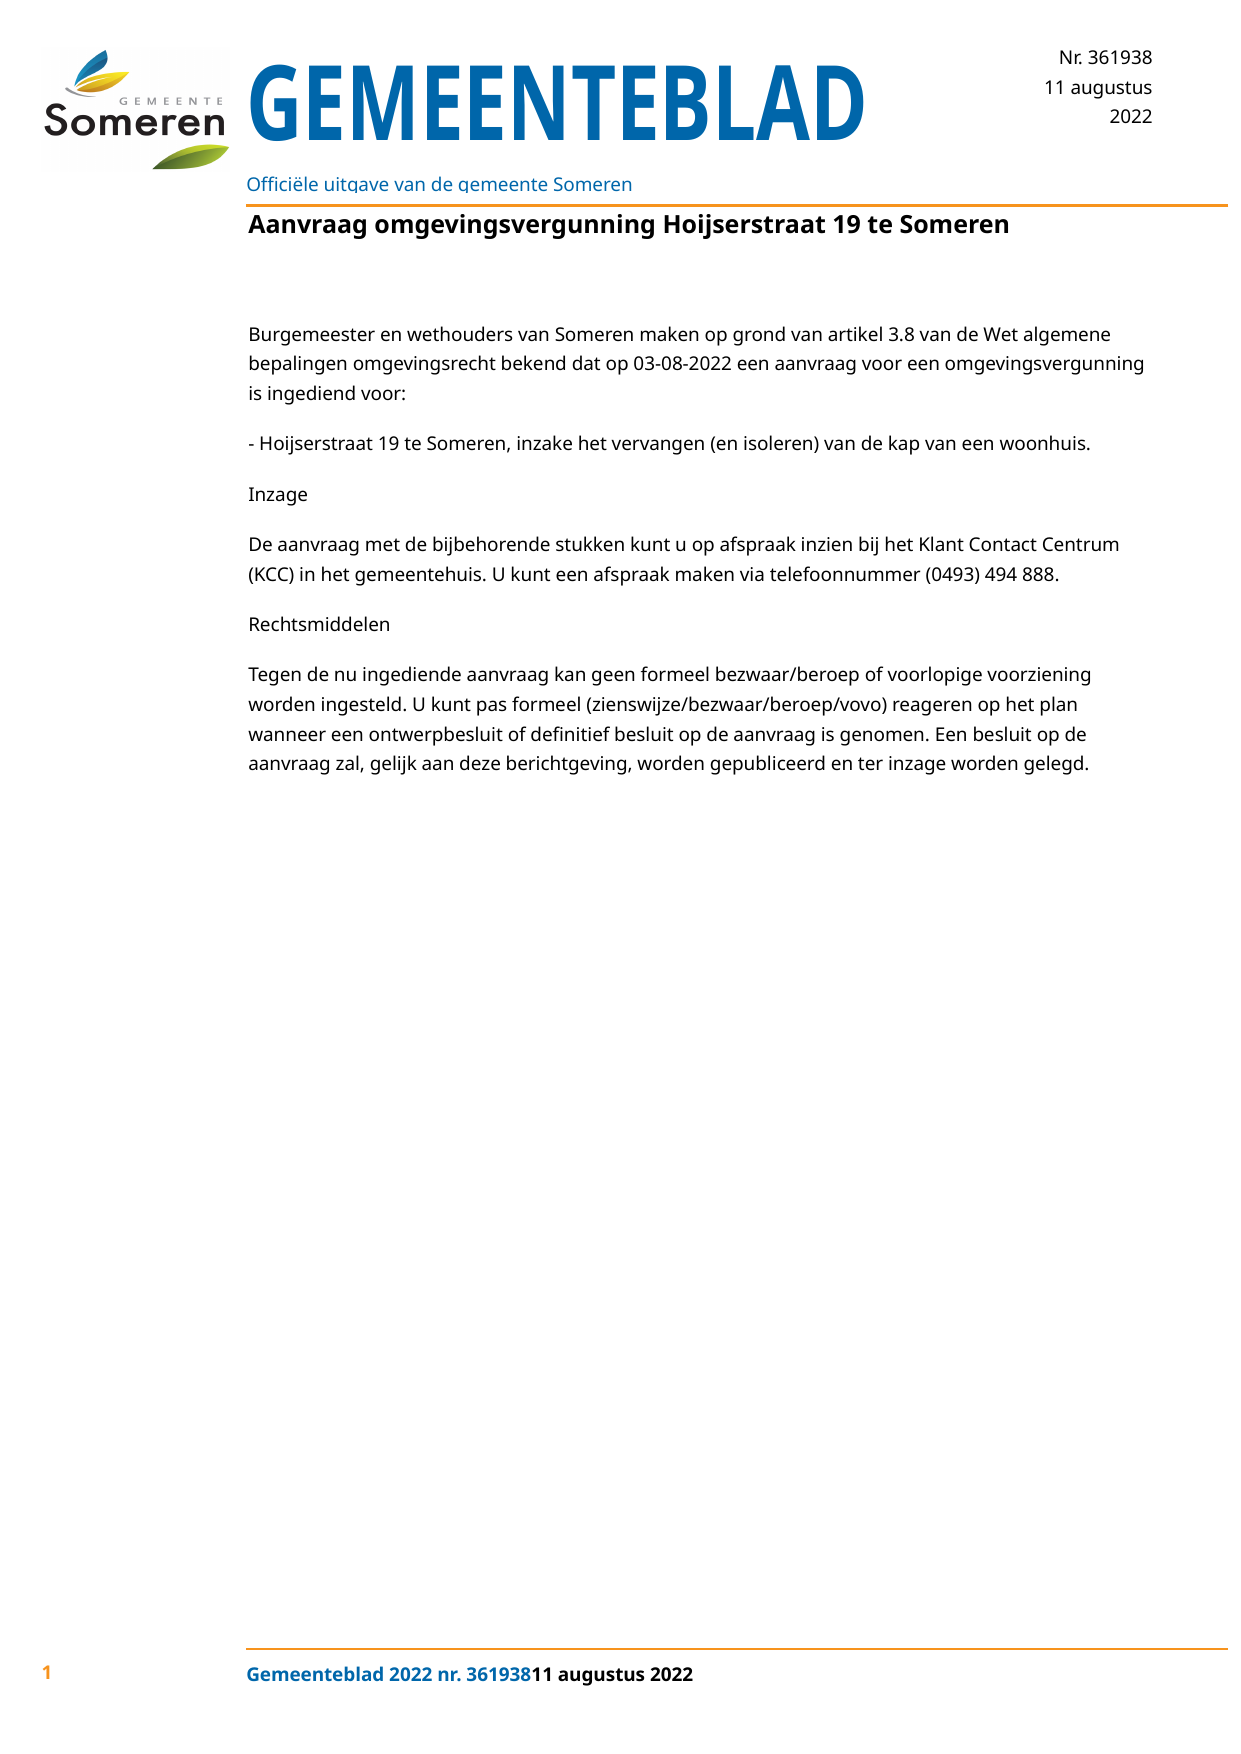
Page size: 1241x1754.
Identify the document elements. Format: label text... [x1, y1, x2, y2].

picture [41, 47, 231, 172]
text Burgemeester en wethouders van Someren maken op grond van artikel 3.8 van de Wet algemene bepalingen omgevingsrecht bekend dat op 03-08-2022 een aanvraag voor een omgevingsvergunning is ingediend voor: [248, 321, 1152, 406]
text Inzage [248, 481, 1152, 506]
text De aanvraag met de bijbehorende stukken kunt u op afspraak inzien bij het Klant Contact Centrum (KCC) in het gemeentehuis. U kunt een afspraak maken via telefoonnummer (0493) 494 888. [248, 531, 1152, 586]
text - Hoijserstraat 19 te Someren, inzake het vervangen (en isoleren) van de kap van een woonhuis. [248, 430, 1152, 456]
text Aanvraag omgevingsvergunning Hoijserstraat 19 te Someren [248, 207, 1152, 241]
text Tegen de nu ingediende aanvraag kan geen formeel bezwaar/beroep of voorlopige voorziening worden ingesteld. U kunt pas formeel (zienswijze/bezwaar/beroep/vovo) reageren op het plan wanneer een ontwerpbesluit of definitief besluit op de aanvraag is genomen. Een besluit op de aanvraag zal, gelijk aan deze berichtgeving, worden gepubliceerd en ter inzage worden gelegd. [248, 662, 1152, 776]
text Rechtsmiddelen [248, 611, 1152, 637]
